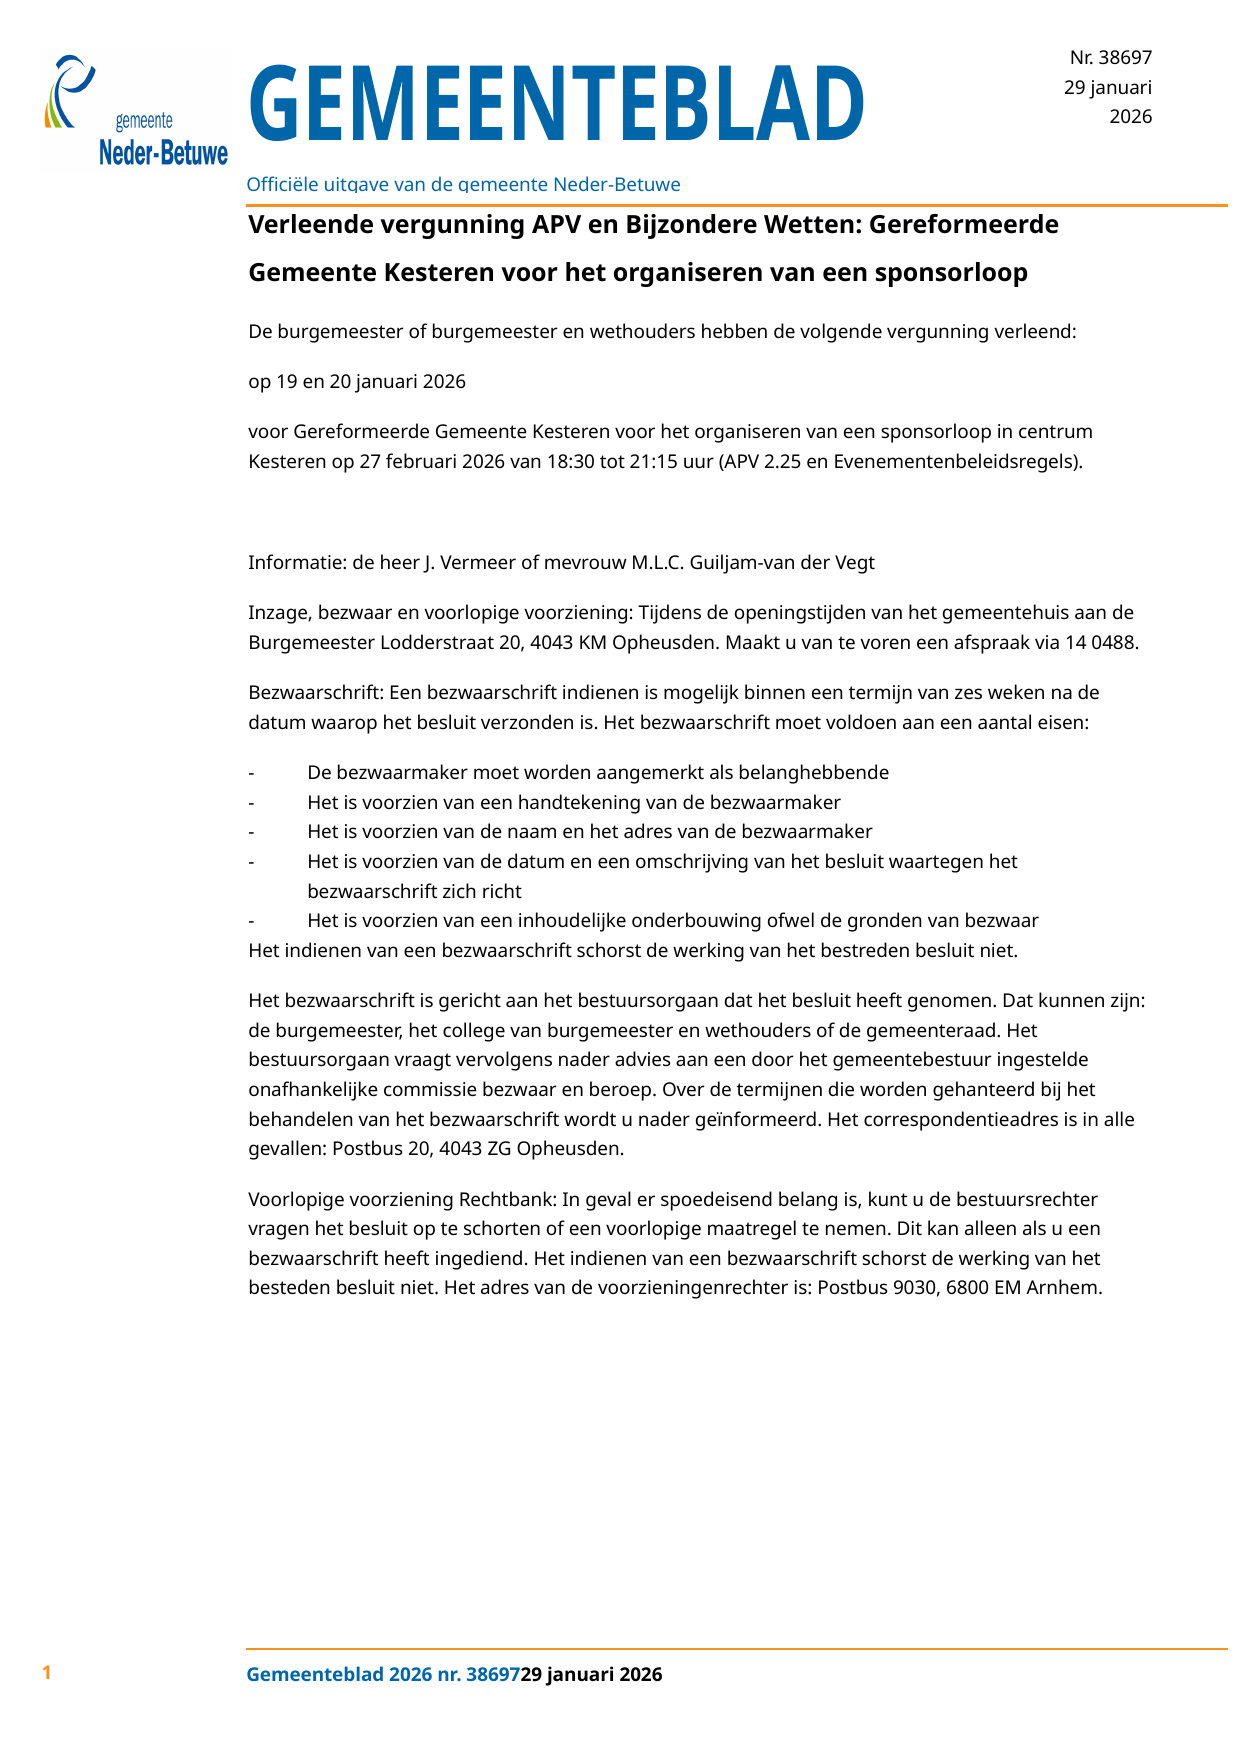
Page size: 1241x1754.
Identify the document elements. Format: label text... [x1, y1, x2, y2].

text Voorlopige voorziening Rechtbank: In geval er spoedeisend belang is, kunt u de bestuursrechter vragen het besluit op te schorten of een voorlopige maatregel te nemen. Dit kan alleen als u een bezwaarschrift heeft ingediend. Het indienen van een bezwaarschrift schorst de werking van het besteden besluit niet. Het adres van de voorzieningenrechter is: Postbus 9030, 6800 EM Arnhem. [248, 1186, 1152, 1300]
list De bezwaarmaker moet worden aangemerkt als belanghebbende [248, 759, 1152, 785]
text Het indienen van een bezwaarschrift schorst de werking van het bestreden besluit niet. [248, 937, 1152, 963]
text Inzage, bezwaar en voorlopige voorziening: Tijdens de openingstijden van het gemeentehuis aan de Burgemeester Lodderstraat 20, 4043 KM Opheusden. Maakt u van te voren een afspraak via 14 0488. [248, 599, 1152, 655]
text op 19 en 20 januari 2026 [248, 368, 1152, 394]
text Bezwaarschrift: Een bezwaarschrift indienen is mogelijk binnen een termijn van zes weken na de datum waarop het besluit verzonden is. Het bezwaarschrift moet voldoen aan een aantal eisen: [248, 679, 1152, 735]
list Het is voorzien van de datum en een omschrijving van het besluit waartegen het bezwaarschrift zich richt [248, 848, 1152, 904]
list Het is voorzien van een inhoudelijke onderbouwing ofwel de gronden van bezwaar [248, 907, 1152, 933]
text voor Gereformeerde Gemeente Kesteren voor het organiseren van een sponsorloop in centrum Kesteren op 27 februari 2026 van 18:30 tot 21:15 uur (APV 2.25 en Evenementenbeleidsregels). [248, 419, 1152, 474]
list Het is voorzien van de naam en het adres van de bezwaarmaker [248, 819, 1152, 844]
text Verleende vergunning APV en Bijzondere Wetten: Gereformeerde Gemeente Kesteren voor het organiseren van een sponsorloop [248, 207, 1152, 288]
text De burgemeester of burgemeester en wethouders hebben de volgende vergunning verleend: [248, 318, 1152, 344]
list Het is voorzien van een handtekening van de bezwaarmaker [248, 789, 1152, 815]
text Het bezwaarschrift is gericht aan het bestuursorgaan dat het besluit heeft genomen. Dat kunnen zijn: de burgemeester, het college van burgemeester en wethouders of de gemeenteraad. Het bestuursorgaan vraagt vervolgens nader advies aan een door het gemeentebestuur ingestelde onafhankelijke commissie bezwaar en beroep. Over de termijnen die worden gehanteerd bij het behandelen van het bezwaarschrift wordt u nader geïnformeerd. Het correspondentieadres is in alle gevallen: Postbus 20, 4043 ZG Opheusden. [248, 987, 1152, 1161]
text Informatie: de heer J. Vermeer of mevrouw M.L.C. Guiljam-van der Vegt [248, 549, 1152, 575]
picture [41, 47, 231, 172]
